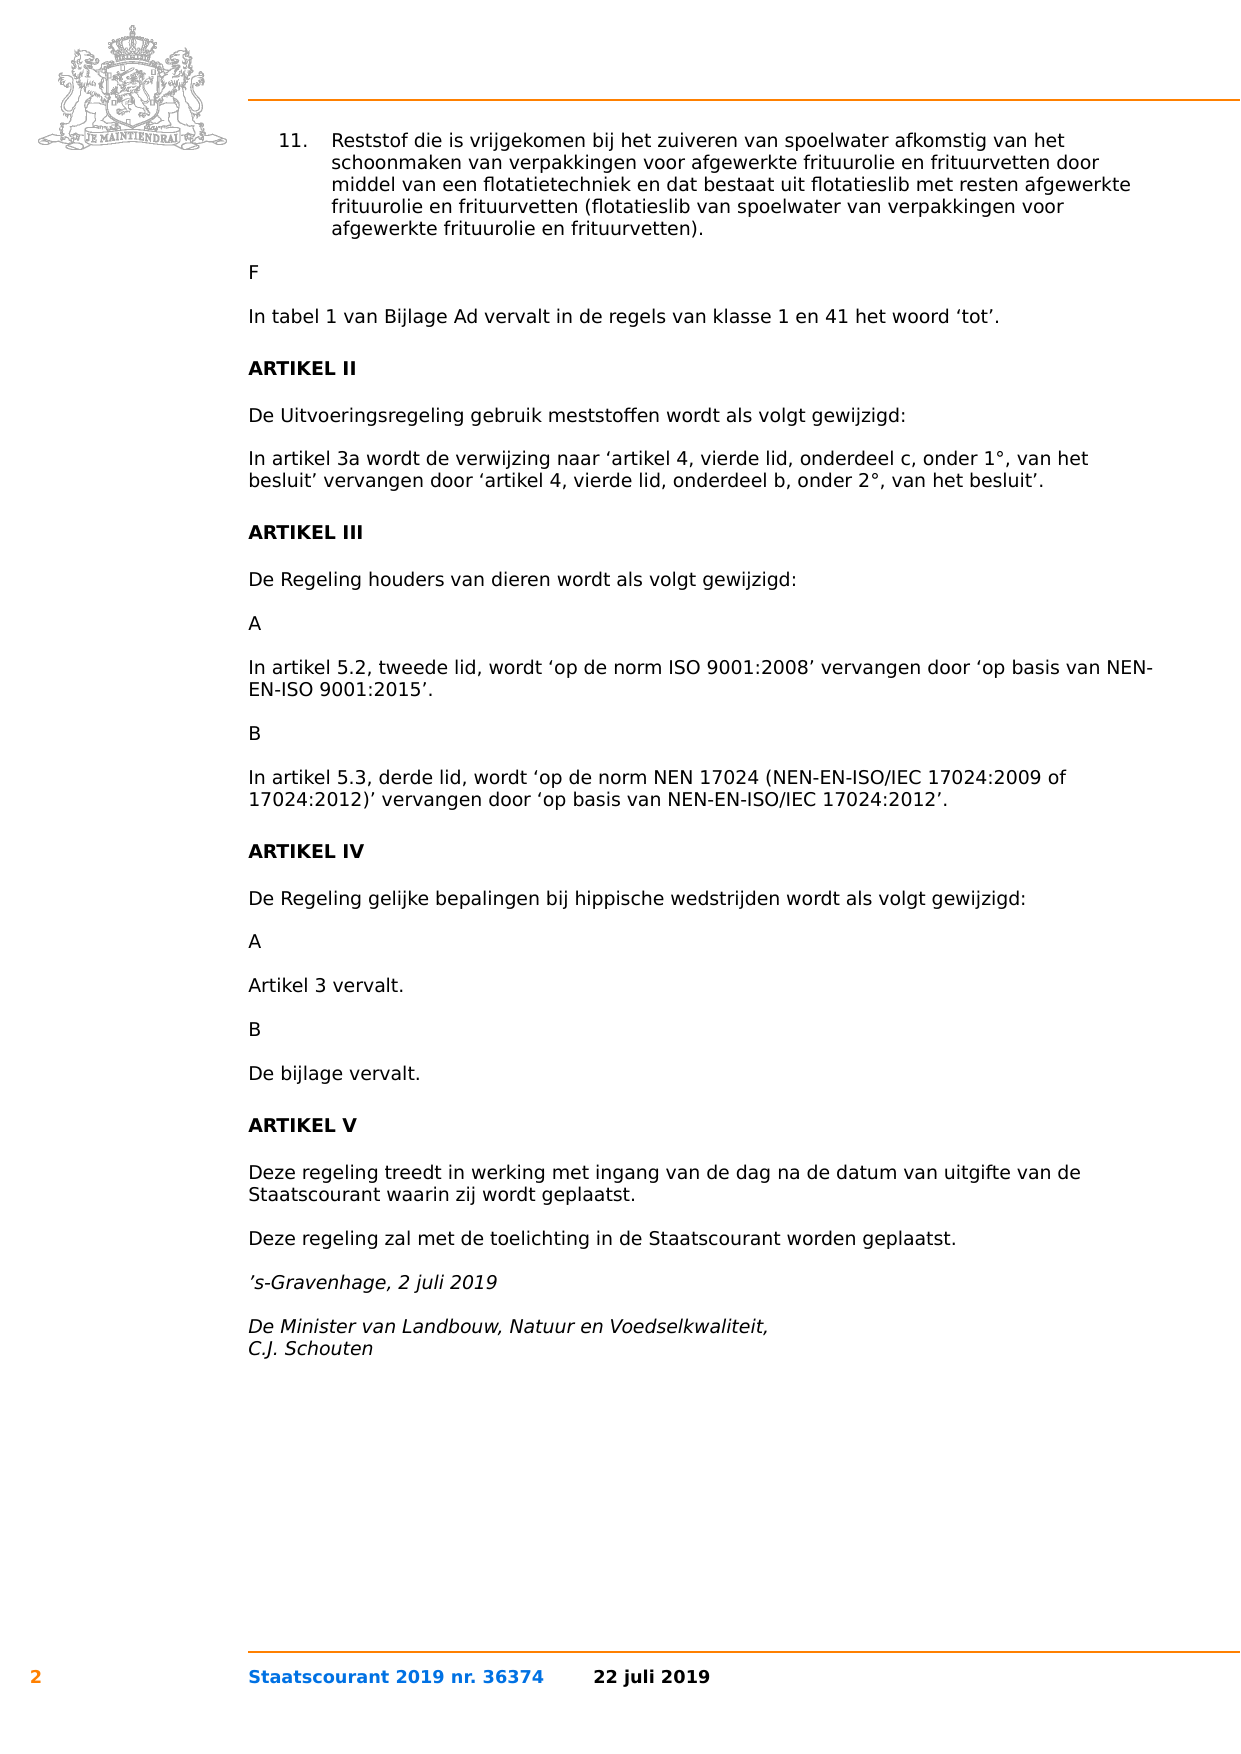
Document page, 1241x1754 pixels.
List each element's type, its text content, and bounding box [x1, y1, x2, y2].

text B [248, 1019, 1163, 1041]
text 11. Reststof die is vrijgekomen bij het zuiveren van spoelwater afkomstig van het schoonmaken van verpakkingen voor afgewerkte frituurolie en frituurvetten door middel van een flotatietechniek en dat bestaat uit flotatieslib met resten afgewerkte frituurolie en frituurvetten (flotatieslib van spoelwater van verpakkingen voor afgewerkte frituurolie en frituurvetten). [278, 130, 1163, 240]
text Deze regeling treedt in werking met ingang van de dag na de datum van uitgifte van de Staatscourant waarin zij wordt geplaatst. [248, 1162, 1163, 1206]
text De Regeling gelijke bepalingen bij hippische wedstrijden wordt als volgt gewijzigd: [248, 888, 1163, 909]
text In artikel 5.2, tweede lid, wordt ‘op de norm ISO 9001:2008’ vervangen door ‘op basis van NEN-EN-ISO 9001:2015’. [248, 657, 1163, 701]
text De Minister van Landbouw, Natuur en Voedselkwaliteit, C.J. Schouten [248, 1316, 1163, 1359]
text In artikel 5.3, derde lid, wordt ‘op de norm NEN 17024 (NEN-EN-ISO/IEC 17024:2009 of 17024:2012)’ vervangen door ‘op basis van NEN-EN-ISO/IEC 17024:2012’. [248, 767, 1163, 811]
text F [248, 262, 1163, 284]
text Artikel 3 vervalt. [248, 975, 1163, 997]
text Deze regeling zal met de toelichting in de Staatscourant worden geplaatst. [248, 1228, 1163, 1250]
text A [248, 613, 1163, 635]
text B [248, 723, 1163, 745]
text ’s-Gravenhage, 2 juli 2019 [248, 1272, 1163, 1294]
subtitle ARTIKEL II [248, 357, 1163, 379]
text De Uitvoeringsregeling gebruik meststoffen wordt als volgt gewijzigd: [248, 404, 1163, 426]
text De bijlage vervalt. [248, 1063, 1163, 1085]
text De Regeling houders van dieren wordt als volgt gewijzigd: [248, 569, 1163, 591]
text A [248, 931, 1163, 953]
subtitle ARTIKEL III [248, 522, 1163, 544]
subtitle ARTIKEL V [248, 1115, 1163, 1137]
text In tabel 1 van Bijlage Ad vervalt in de regels van klasse 1 en 41 het woord ‘tot’. [248, 306, 1163, 327]
subtitle ARTIKEL IV [248, 841, 1163, 863]
text In artikel 3a wordt de verwijzing naar ‘artikel 4, vierde lid, onderdeel c, onder 1°, van het besluit’ vervangen door ‘artikel 4, vierde lid, onderdeel b, onder 2°, van het besluit’. [248, 448, 1163, 492]
picture [38, 25, 227, 150]
